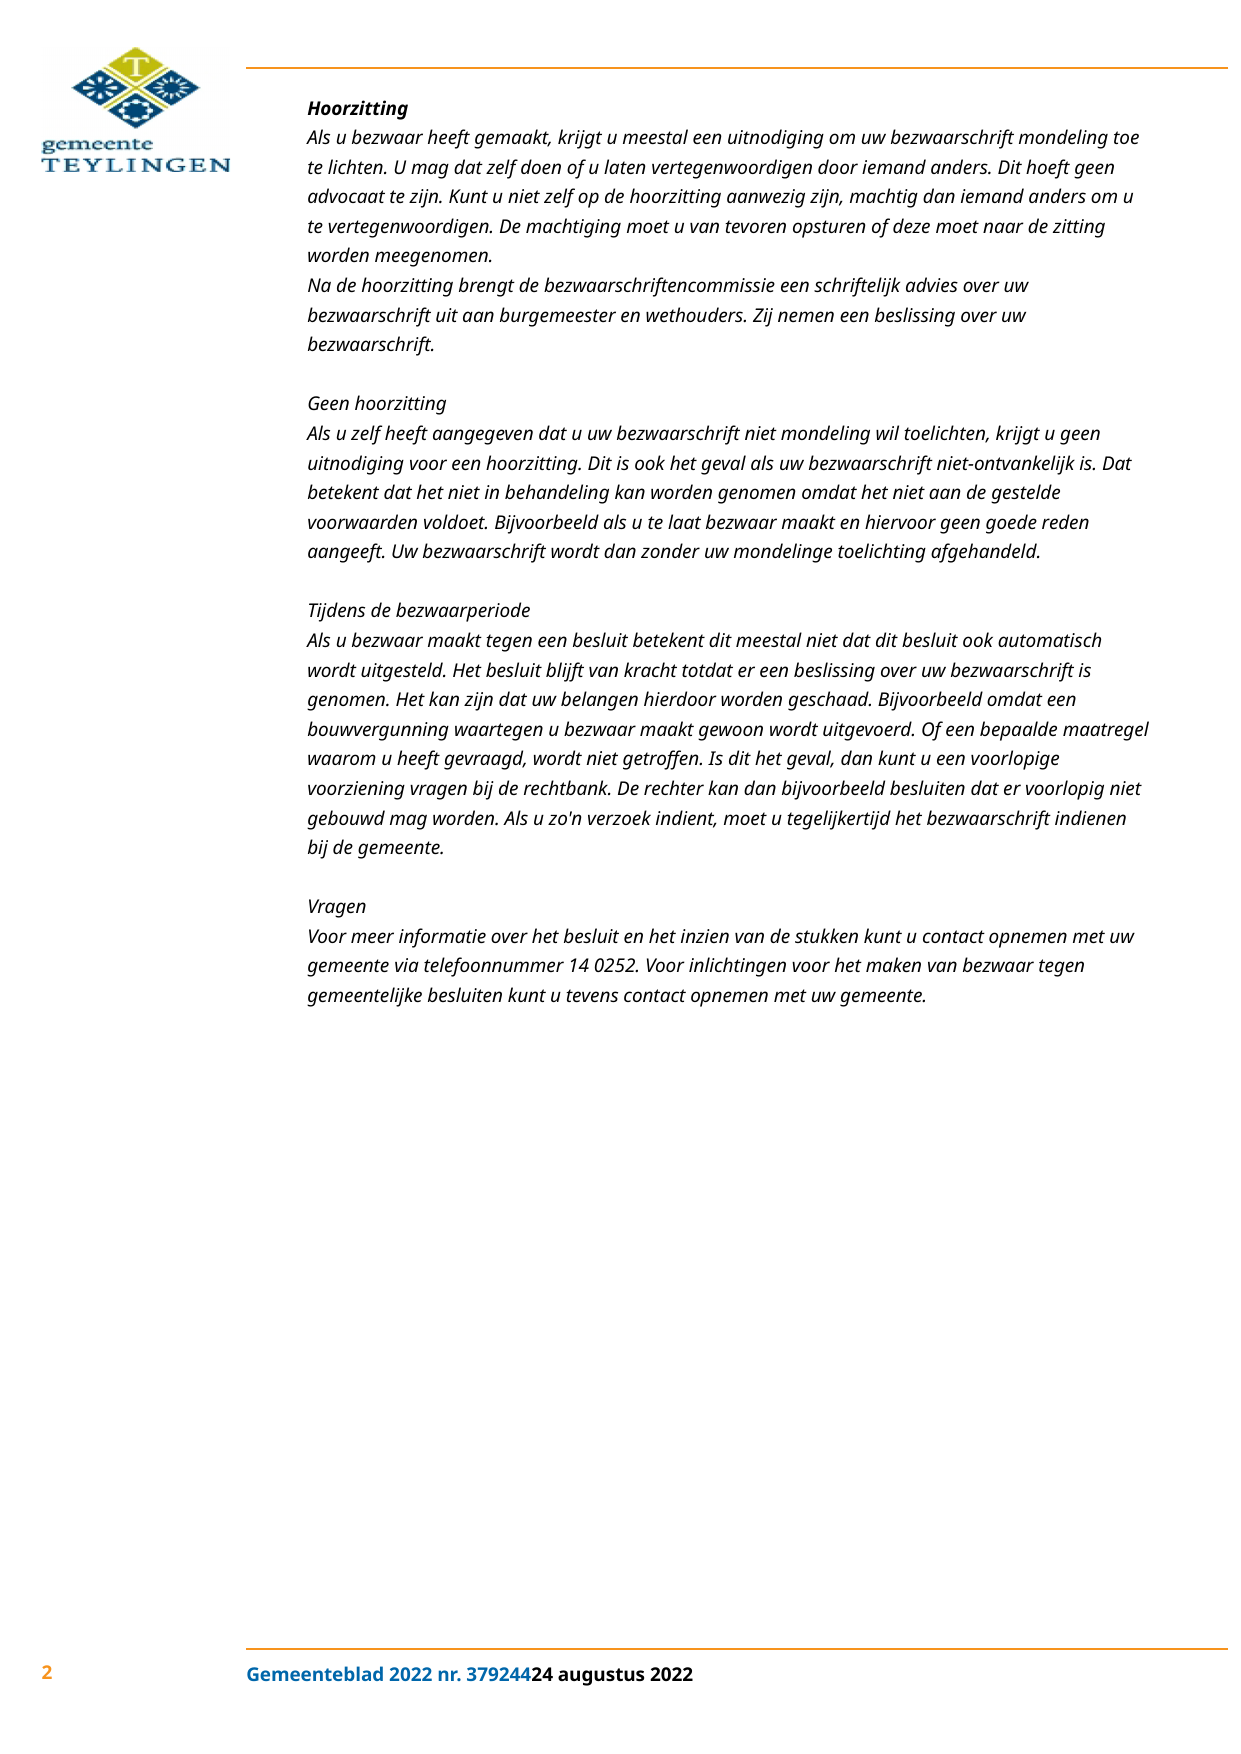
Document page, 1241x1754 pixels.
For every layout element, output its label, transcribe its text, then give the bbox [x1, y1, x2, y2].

list Als u bezwaar heeft gemaakt, krijgt u meestal een uitnodiging om uw bezwaarschrift mondeling toe te lichten. U mag dat zelf doen of u laten vertegenwoordigen door iemand anders. Dit hoeft geen advocaat te zijn. Kunt u niet zelf op de hoorzitting aanwezig zijn, machtig dan iemand anders om u te vertegenwoordigen. De machtiging moet u van tevoren opsturen of deze moet naar de zitting worden meegenomen. [248, 124, 1152, 268]
list Tijdens de bezwaarperiode [248, 598, 1152, 623]
list Geen hoorzitting [248, 391, 1152, 416]
list Als u bezwaar maakt tegen een besluit betekent dit meestal niet dat dit besluit ook automatisch wordt uitgesteld. Het besluit blijft van kracht totdat er een beslissing over uw bezwaarschrift is genomen. Het kan zijn dat uw belangen hierdoor worden geschaad. Bijvoorbeeld omdat een bouwvergunning waartegen u bezwaar maakt gewoon wordt uitgevoerd. Of een bepaalde maatregel waarom u heeft gevraagd, wordt niet getroffen. Is dit het geval, dan kunt u een voorlopige voorziening vragen bij de rechtbank. De rechter kan dan bijvoorbeeld besluiten dat er voorlopig niet gebouwd mag worden. Als u zo'n verzoek indient, moet u tegelijkertijd het bezwaarschrift indienen bij de gemeente. [248, 627, 1152, 860]
list Na de hoorzitting brengt de bezwaarschriftencommissie een schriftelijk advies over uw bezwaarschrift uit aan burgemeester en wethouders. Zij nemen een beslissing over uw bezwaarschrift. [248, 272, 1152, 357]
list Hoorzitting [248, 95, 1152, 121]
list Als u zelf heeft aangegeven dat u uw bezwaarschrift niet mondeling wil toelichten, krijgt u geen uitnodiging voor een hoorzitting. Dit is ook het geval als uw bezwaarschrift niet-ontvankelijk is. Dat betekent dat het niet in behandeling kan worden genomen omdat het niet aan de gestelde voorwaarden voldoet. Bijvoorbeeld als u te laat bezwaar maakt en hiervoor geen goede reden aangeeft. Uw bezwaarschrift wordt dan zonder uw mondelinge toelichting afgehandeld. [248, 420, 1152, 564]
list Voor meer informatie over het besluit en het inzien van de stukken kunt u contact opnemen met uw gemeente via telefoonnummer 14 0252. Voor inlichtingen voor het maken van bezwaar tegen gemeentelijke besluiten kunt u tevens contact opnemen met uw gemeente. [248, 923, 1152, 1008]
picture [41, 47, 231, 172]
list Vragen [248, 893, 1152, 919]
